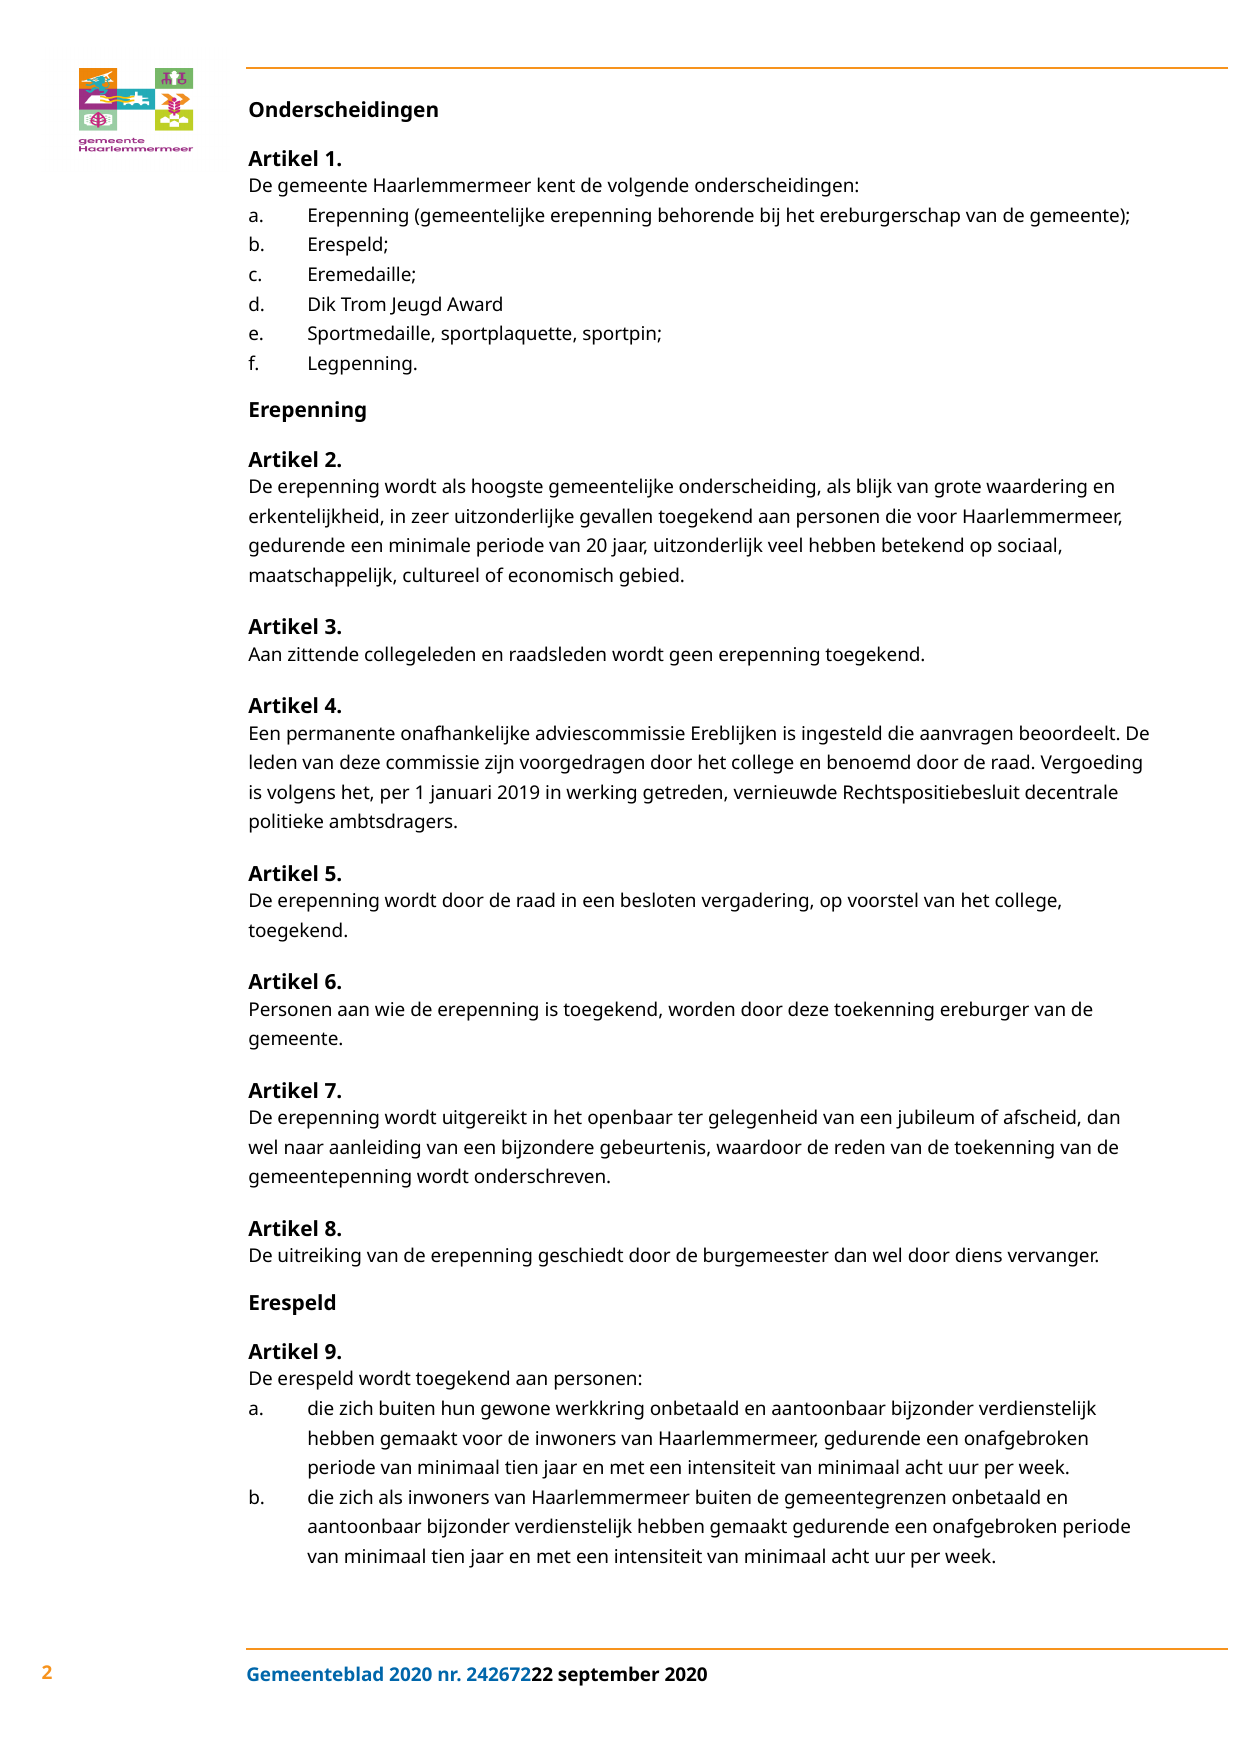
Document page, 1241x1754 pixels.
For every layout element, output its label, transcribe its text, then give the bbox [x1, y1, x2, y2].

text Artikel 8. [248, 1214, 1152, 1242]
text Erespeld [248, 1288, 1152, 1316]
text Artikel 1. [248, 144, 1152, 172]
list Erespeld; [248, 232, 1152, 257]
text Artikel 2. [248, 445, 1152, 473]
text Erepenning [248, 396, 1152, 424]
text De erepenning wordt als hoogste gemeentelijke onderscheiding, als blijk van grote waardering en erkentelijkheid, in zeer uitzonderlijke gevallen toegekend aan personen die voor Haarlemmermeer, gedurende een minimale periode van 20 jaar, uitzonderlijk veel hebben betekend op sociaal, maatschappelijk, cultureel of economisch gebied. [248, 473, 1152, 588]
text De uitreiking van de erepenning geschiedt door de burgemeester dan wel door diens vervanger. [248, 1242, 1152, 1268]
text De erepenning wordt door de raad in een besloten vergadering, op voorstel van het college, toegekend. [248, 887, 1152, 943]
text De gemeente Haarlemmermeer kent de volgende onderscheidingen: [248, 172, 1152, 198]
text Artikel 6. [248, 967, 1152, 996]
list die zich als inwoners van Haarlemmermeer buiten de gemeentegrenzen onbetaald en aantoonbaar bijzonder verdienstelijk hebben gemaakt gedurende een onafgebroken periode van minimaal tien jaar en met een intensiteit van minimaal acht uur per week. [248, 1484, 1152, 1569]
text Personen aan wie de erepenning is toegekend, worden door deze toekenning ereburger van de gemeente. [248, 996, 1152, 1051]
text De erepenning wordt uitgereikt in het openbaar ter gelegenheid van een jubileum of afscheid, dan wel naar aanleiding van een bijzondere gebeurtenis, waardoor de reden van de toekenning van de gemeentepenning wordt onderschreven. [248, 1104, 1152, 1189]
text Aan zittende collegeleden en raadsleden wordt geen erepenning toegekend. [248, 641, 1152, 667]
text Artikel 5. [248, 859, 1152, 887]
list Dik Trom Jeugd Award [248, 291, 1152, 317]
list Eremedaille; [248, 261, 1152, 287]
text De erespeld wordt toegekend aan personen: [248, 1366, 1152, 1391]
text Artikel 9. [248, 1337, 1152, 1366]
list die zich buiten hun gewone werkkring onbetaald en aantoonbaar bijzonder verdienstelijk hebben gemaakt voor de inwoners van Haarlemmermeer, gedurende een onafgebroken periode van minimaal tien jaar en met een intensiteit van minimaal acht uur per week. [248, 1395, 1152, 1480]
text Artikel 7. [248, 1076, 1152, 1104]
list Erepenning (gemeentelijke erepenning behorende bij het ereburgerschap van de gemeente); [248, 202, 1152, 228]
list Legpenning. [248, 350, 1152, 376]
text Een permanente onafhankelijke adviescommissie Ereblijken is ingesteld die aanvragen beoordeelt. De leden van deze commissie zijn voorgedragen door het college en benoemd door de raad. Vergoeding is volgens het, per 1 januari 2019 in werking getreden, vernieuwde Rechtspositiebesluit decentrale politieke ambtsdragers. [248, 720, 1152, 834]
text Onderscheidingen [248, 95, 1152, 123]
text Artikel 3. [248, 612, 1152, 641]
text Artikel 4. [248, 691, 1152, 720]
list Sportmedaille, sportplaquette, sportpin; [248, 320, 1152, 346]
picture [41, 47, 231, 172]
